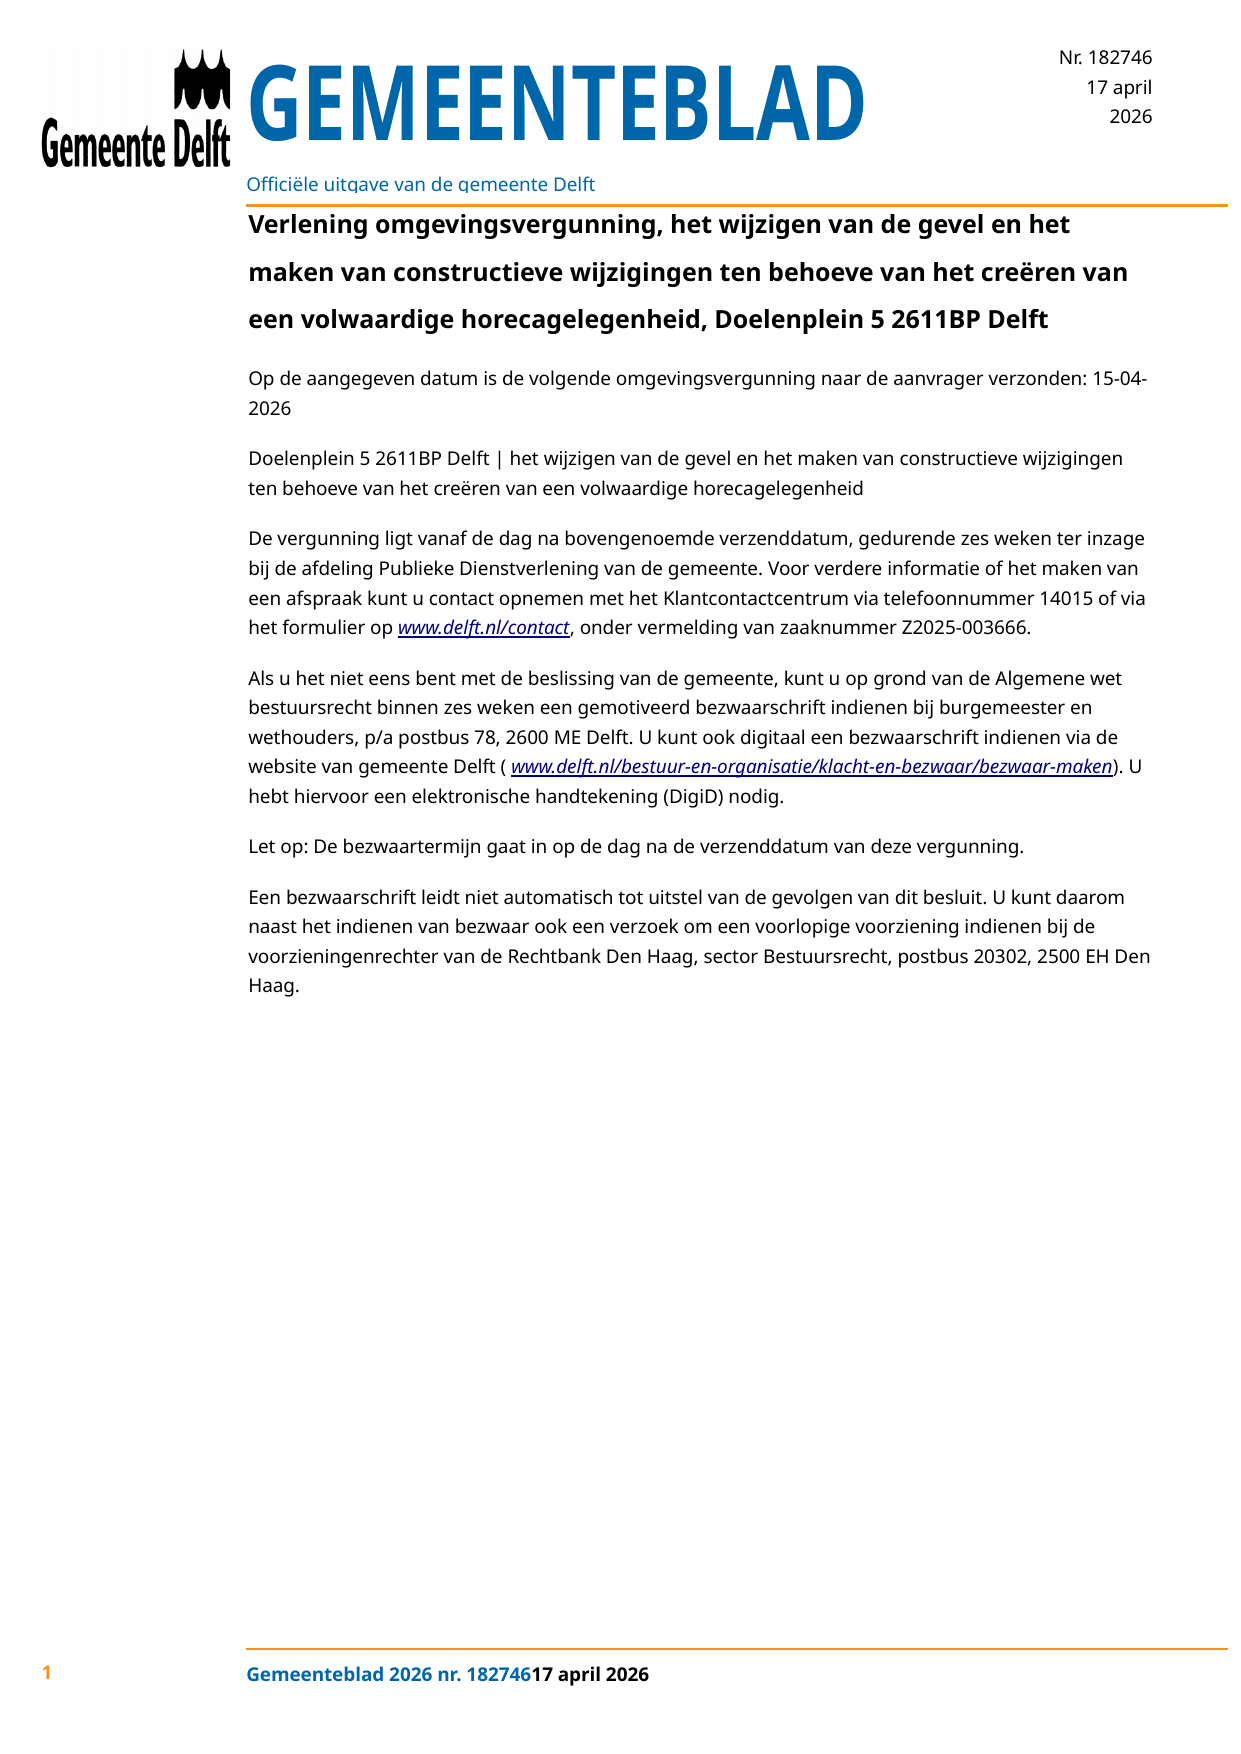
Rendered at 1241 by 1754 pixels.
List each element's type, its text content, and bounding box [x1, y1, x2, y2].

picture [41, 47, 231, 172]
text Let op: De bezwaartermijn gaat in op de dag na de verzenddatum van deze vergunning. [248, 833, 1152, 859]
text Als u het niet eens bent met de beslissing van de gemeente, kunt u op grond van de Algemene wet bestuursrecht binnen zes weken een gemotiveerd bezwaarschrift indienen bij burgemeester en wethouders, p/a postbus 78, 2600 ME Delft. U kunt ook digitaal een bezwaarschrift indienen via de website van gemeente Delft ( www.delft.nl/bestuur-en-organisatie/klacht-en-bezwaar/bezwaar-maken). U hebt hiervoor een elektronische handtekening (DigiD) nodig. [248, 665, 1152, 809]
text De vergunning ligt vanaf de dag na bovengenoemde verzenddatum, gedurende zes weken ter inzage bij de afdeling Publieke Dienstverlening van de gemeente. Voor verdere informatie of het maken van een afspraak kunt u contact opnemen met het Klantcontactcentrum via telefoonnummer 14015 of via het formulier op www.delft.nl/contact, onder vermelding van zaaknummer Z2025-003666. [248, 526, 1152, 640]
text Verlening omgevingsvergunning, het wijzigen van de gevel en het maken van constructieve wijzigingen ten behoeve van het creëren van een volwaardige horecagelegenheid, Doelenplein 5 2611BP Delft [248, 207, 1152, 336]
text Op de aangegeven datum is de volgende omgevingsvergunning naar de aanvrager verzonden: 15-04-2026 [248, 366, 1152, 421]
text Een bezwaarschrift leidt niet automatisch tot uitstel van de gevolgen van dit besluit. U kunt daarom naast het indienen van bezwaar ook een verzoek om een voorlopige voorziening indienen bij de voorzieningenrechter van de Rechtbank Den Haag, sector Bestuursrecht, postbus 20302, 2500 EH Den Haag. [248, 884, 1152, 998]
text Doelenplein 5 2611BP Delft | het wijzigen van de gevel en het maken van constructieve wijzigingen ten behoeve van het creëren van een volwaardige horecagelegenheid [248, 446, 1152, 501]
